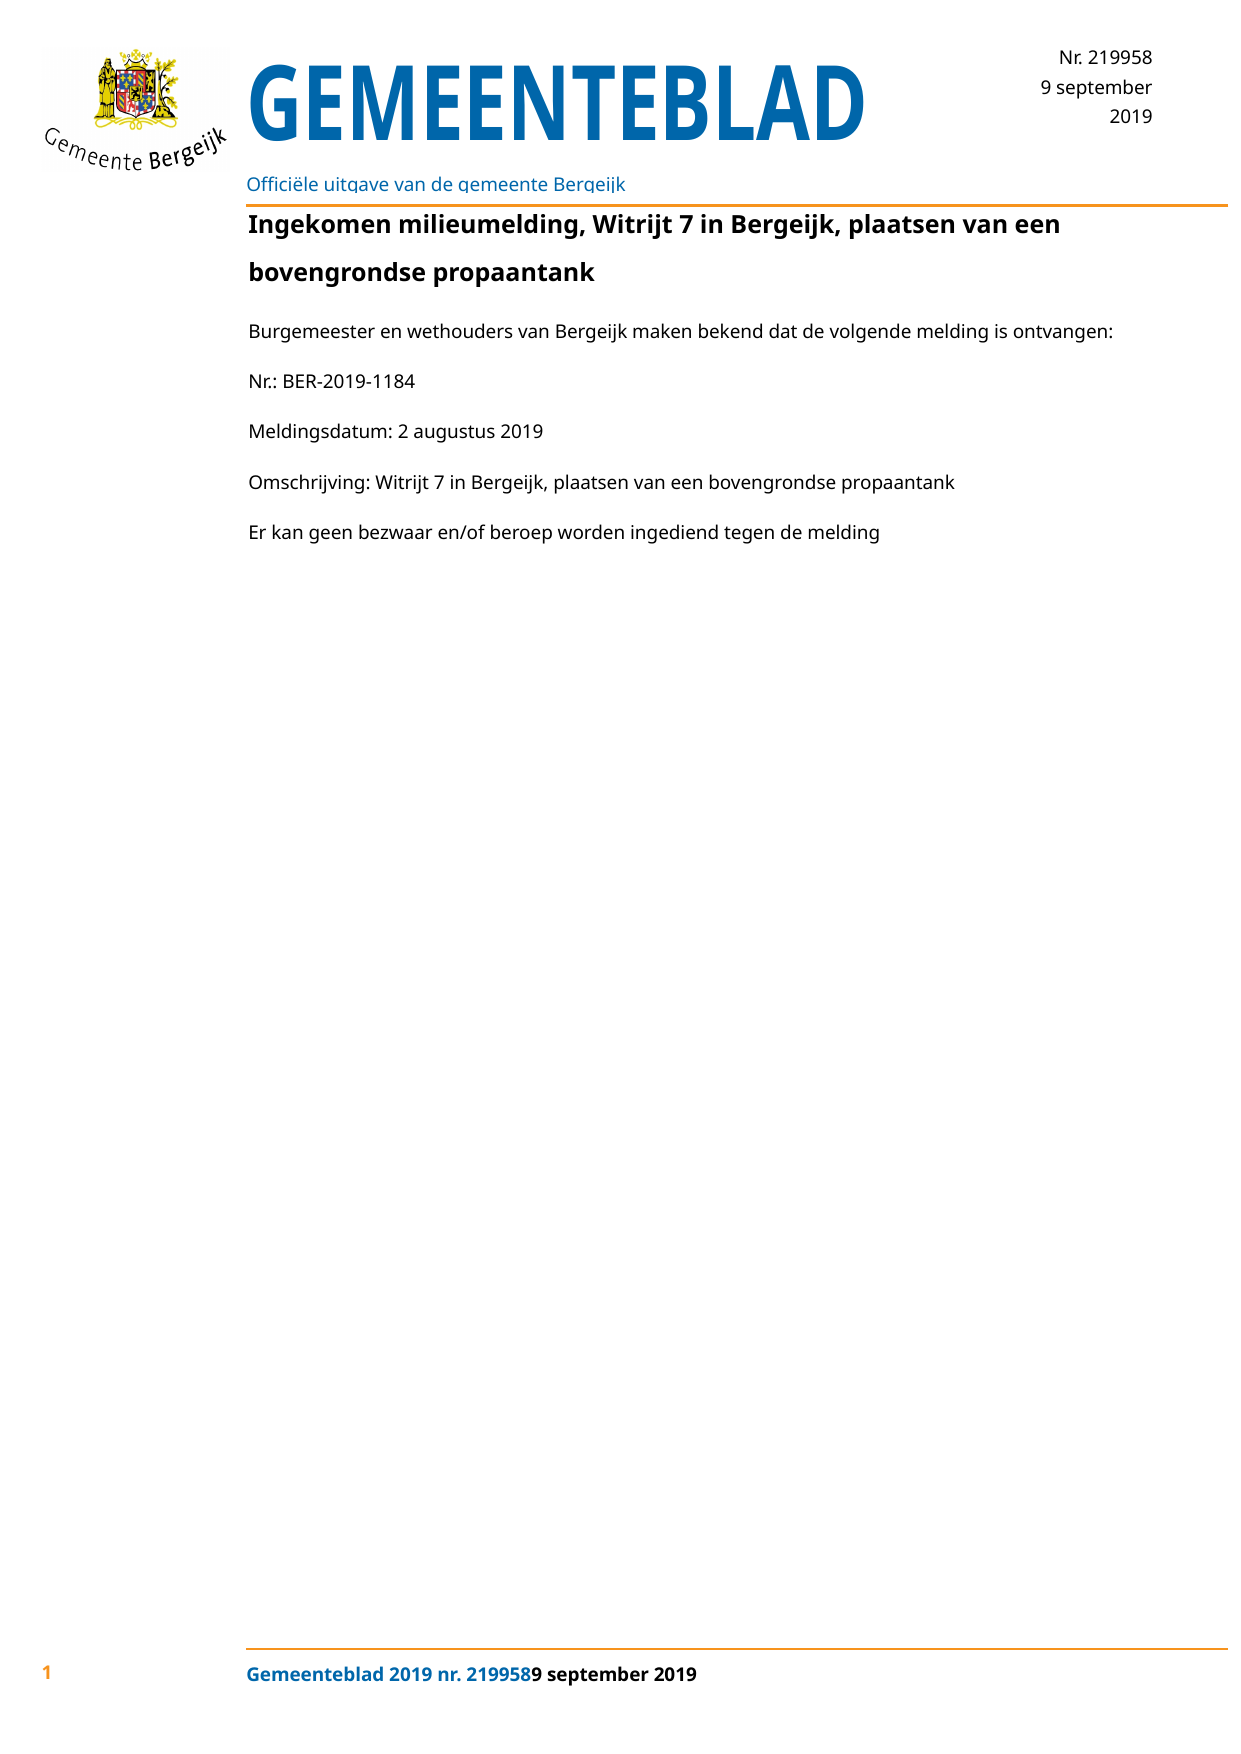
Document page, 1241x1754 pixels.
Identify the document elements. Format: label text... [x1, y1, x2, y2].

text Nr.: BER-2019-1184 [248, 368, 1152, 394]
picture [41, 47, 231, 172]
text Omschrijving: Witrijt 7 in Bergeijk, plaatsen van een bovengrondse propaantank [248, 469, 1152, 495]
text Ingekomen milieumelding, Witrijt 7 in Bergeijk, plaatsen van een bovengrondse propaantank [248, 207, 1152, 288]
text Burgemeester en wethouders van Bergeijk maken bekend dat de volgende melding is ontvangen: [248, 318, 1152, 344]
text Er kan geen bezwaar en/of beroep worden ingediend tegen de melding [248, 519, 1152, 545]
text Meldingsdatum: 2 augustus 2019 [248, 419, 1152, 444]
